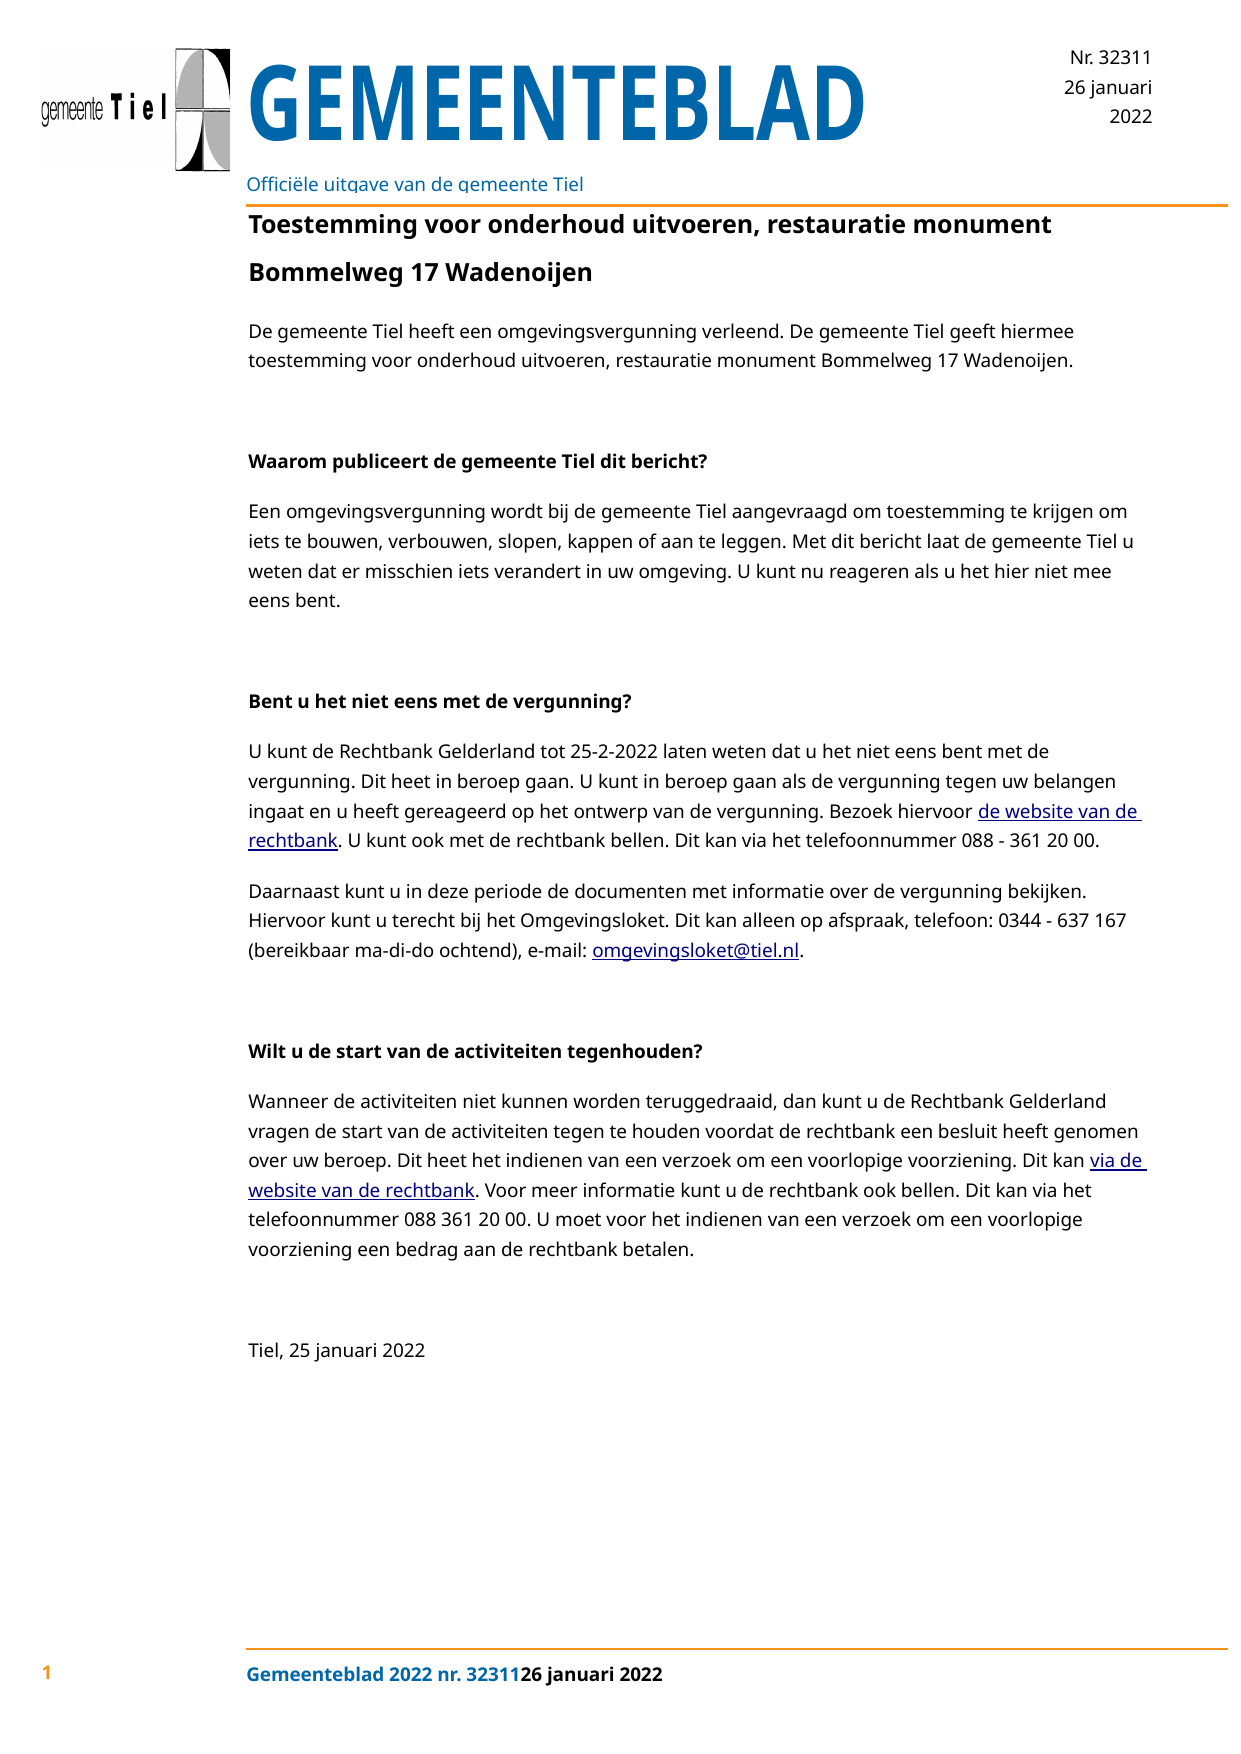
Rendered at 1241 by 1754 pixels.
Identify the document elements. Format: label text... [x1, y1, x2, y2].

text U kunt de Rechtbank Gelderland tot 25-2-2022 laten weten dat u het niet eens bent met de vergunning. Dit heet in beroep gaan. U kunt in beroep gaan als de vergunning tegen uw belangen ingaat en u heeft gereageerd op het ontwerp van de vergunning. Bezoek hiervoor de website van de rechtbank. U kunt ook met de rechtbank bellen. Dit kan via het telefoonnummer 088 - 361 20 00. [248, 739, 1152, 853]
text Bent u het niet eens met de vergunning? [248, 688, 1152, 714]
text Wanneer de activiteiten niet kunnen worden teruggedraaid, dan kunt u de Rechtbank Gelderland vragen de start van de activiteiten tegen te houden voordat de rechtbank een besluit heeft genomen over uw beroep. Dit heet het indienen van een verzoek om een voorlopige voorziening. Dit kan via de website van de rechtbank. Voor meer informatie kunt u de rechtbank ook bellen. Dit kan via het telefoonnummer 088 361 20 00. U moet voor het indienen van een verzoek om een voorlopige voorziening een bedrag aan de rechtbank betalen. [248, 1088, 1152, 1262]
picture [41, 47, 231, 172]
text Daarnaast kunt u in deze periode de documenten met informatie over de vergunning bekijken. Hiervoor kunt u terecht bij het Omgevingsloket. Dit kan alleen op afspraak, telefoon: 0344 - 637 167 (bereikbaar ma-di-do ochtend), e-mail: omgevingsloket@tiel.nl. [248, 878, 1152, 963]
text Een omgevingsvergunning wordt bij de gemeente Tiel aangevraagd om toestemming te krijgen om iets te bouwen, verbouwen, slopen, kappen of aan te leggen. Met dit bericht laat de gemeente Tiel u weten dat er misschien iets verandert in uw omgeving. U kunt nu reageren als u het hier niet mee eens bent. [248, 499, 1152, 613]
text Wilt u de start van de activiteiten tegenhouden? [248, 1038, 1152, 1064]
text Waarom publiceert de gemeente Tiel dit bericht? [248, 448, 1152, 474]
text Toestemming voor onderhoud uitvoeren, restauratie monument Bommelweg 17 Wadenoijen [248, 207, 1152, 288]
text De gemeente Tiel heeft een omgevingsvergunning verleend. De gemeente Tiel geeft hiermee toestemming voor onderhoud uitvoeren, restauratie monument Bommelweg 17 Wadenoijen. [248, 318, 1152, 373]
text Tiel, 25 januari 2022 [248, 1337, 1152, 1363]
